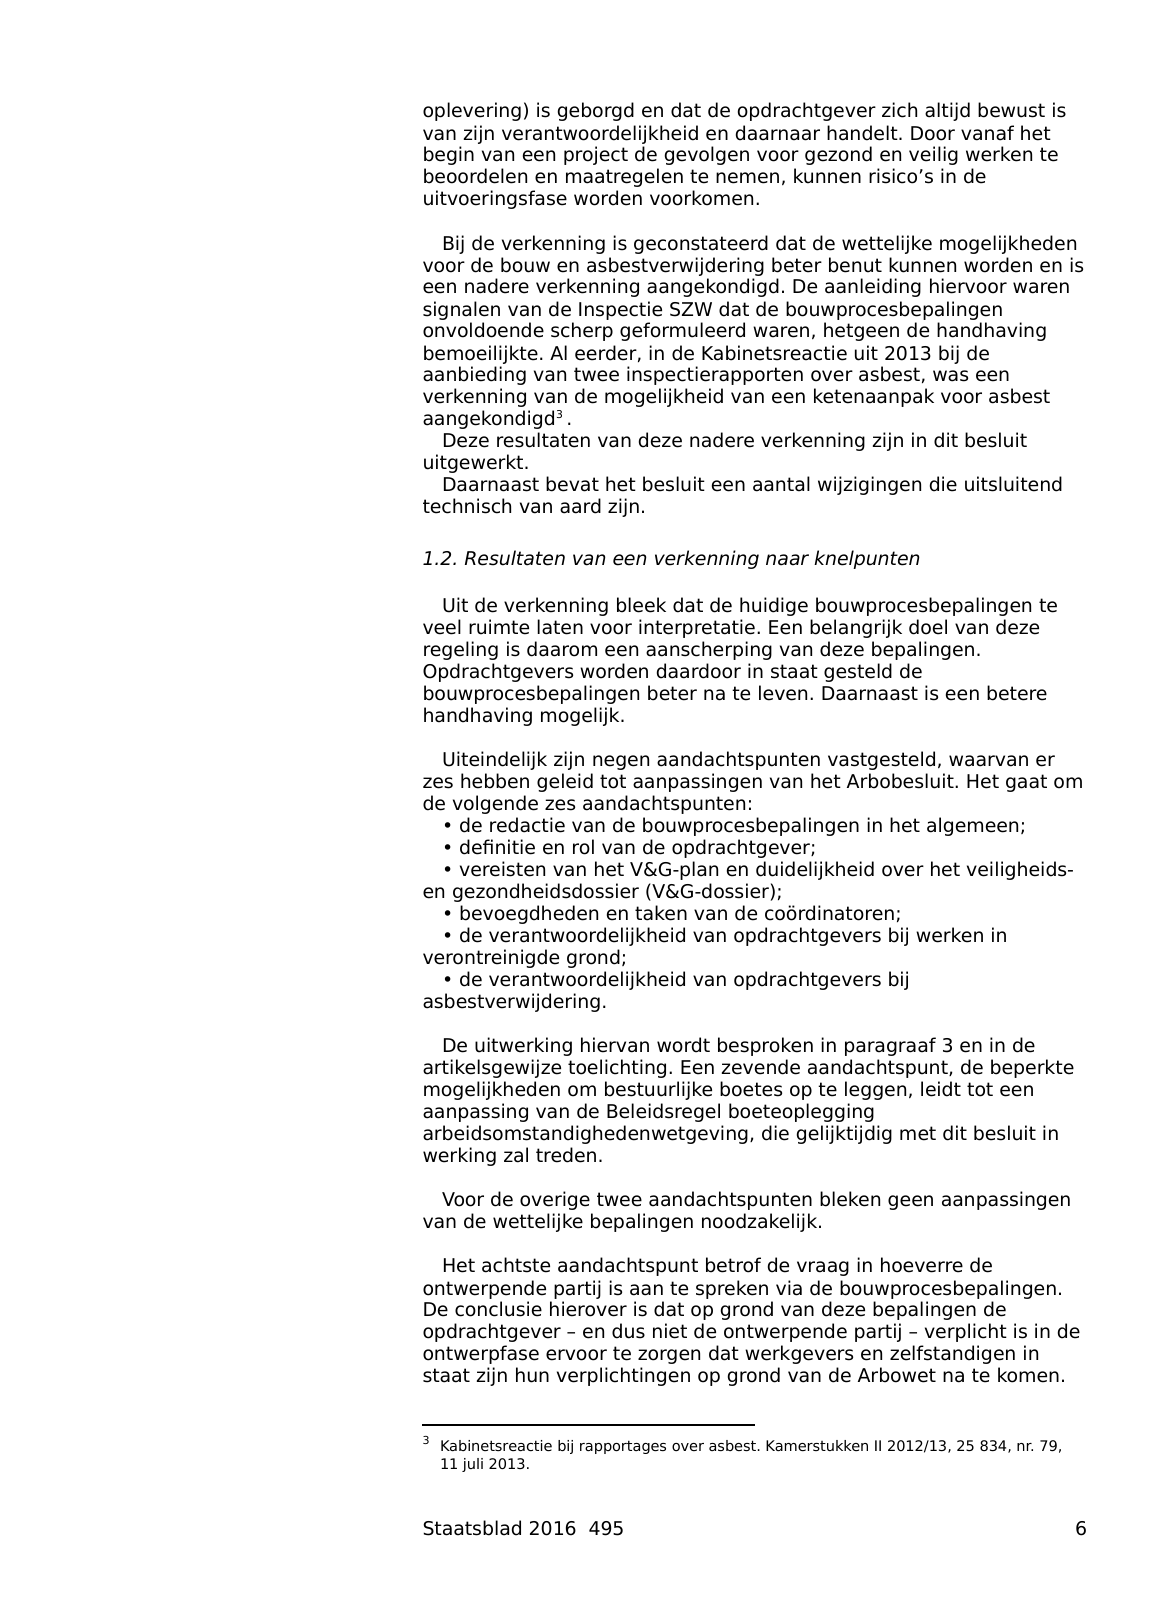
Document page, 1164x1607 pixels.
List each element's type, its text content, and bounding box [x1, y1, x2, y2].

text Kabinetsreactie bij rapportages over asbest. Kamerstukken II 2012/13, 25 834, nr. 79, 11 juli 2013. [422, 1434, 1087, 1473]
text Daarnaast bevat het besluit een aantal wijzigingen die uitsluitend technisch van aard zijn. [422, 474, 1087, 518]
text • de verantwoordelijkheid van opdrachtgevers bij asbestverwijdering. [422, 969, 1087, 1013]
text Deze resultaten van deze nadere verkenning zijn in dit besluit uitgewerkt. [422, 430, 1087, 474]
text • bevoegdheden en taken van de coördinatoren; [422, 903, 1087, 925]
subtitle 1.2. Resultaten van een verkenning naar knelpunten [422, 548, 1087, 570]
text Uiteindelijk zijn negen aandachtspunten vastgesteld, waarvan er zes hebben geleid tot aanpassingen van het Arbobesluit. Het gaat om de volgende zes aandachtspunten: [422, 749, 1087, 815]
text oplevering) is geborgd en dat de opdrachtgever zich altijd bewust is van zijn verantwoordelijkheid en daarnaar handelt. Door vanaf het begin van een project de gevolgen voor gezond en veilig werken te beoordelen en maatregelen te nemen, kunnen risico’s in de uitvoeringsfase worden voorkomen. [422, 100, 1087, 210]
text Uit de verkenning bleek dat de huidige bouwprocesbepalingen te veel ruimte laten voor interpretatie. Een belangrijk doel van deze regeling is daarom een aanscherping van deze bepalingen. Opdrachtgevers worden daardoor in staat gesteld de bouwprocesbepalingen beter na te leven. Daarnaast is een betere handhaving mogelijk. [422, 595, 1087, 727]
text • de redactie van de bouwprocesbepalingen in het algemeen; [422, 815, 1087, 837]
text De uitwerking hiervan wordt besproken in paragraaf 3 en in de artikelsgewijze toelichting. Een zevende aandachtspunt, de beperkte mogelijkheden om bestuurlijke boetes op te leggen, leidt tot een aanpassing van de Beleidsregel boeteoplegging arbeidsomstandighedenwetgeving, die gelijktijdig met dit besluit in werking zal treden. [422, 1035, 1087, 1167]
text Voor de overige twee aandachtspunten bleken geen aanpassingen van de wettelijke bepalingen noodzakelijk. [422, 1189, 1087, 1233]
text • definitie en rol van de opdrachtgever; [422, 837, 1087, 859]
text • vereisten van het V&G-plan en duidelijkheid over het veiligheids- en gezondheidsdossier (V&G-dossier); [422, 859, 1087, 903]
text Bij de verkenning is geconstateerd dat de wettelijke mogelijkheden voor de bouw en asbestverwijdering beter benut kunnen worden en is een nadere verkenning aangekondigd. De aanleiding hiervoor waren signalen van de Inspectie SZW dat de bouwprocesbepalingen onvoldoende scherp geformuleerd waren, hetgeen de handhaving bemoeilijkte. Al eerder, in de Kabinetsreactie uit 2013 bij de aanbieding van twee inspectierapporten over asbest, was een verkenning van de mogelijkheid van een ketenaanpak voor asbest aangekondigd. [422, 232, 1087, 430]
text Het achtste aandachtspunt betrof de vraag in hoeverre de ontwerpende partij is aan te spreken via de bouwprocesbepalingen. De conclusie hierover is dat op grond van deze bepalingen de opdrachtgever – en dus niet de ontwerpende partij – verplicht is in de ontwerpfase ervoor te zorgen dat werkgevers en zelfstandigen in staat zijn hun verplichtingen op grond van de Arbowet na te komen. [422, 1255, 1087, 1387]
text • de verantwoordelijkheid van opdrachtgevers bij werken in verontreinigde grond; [422, 925, 1087, 969]
